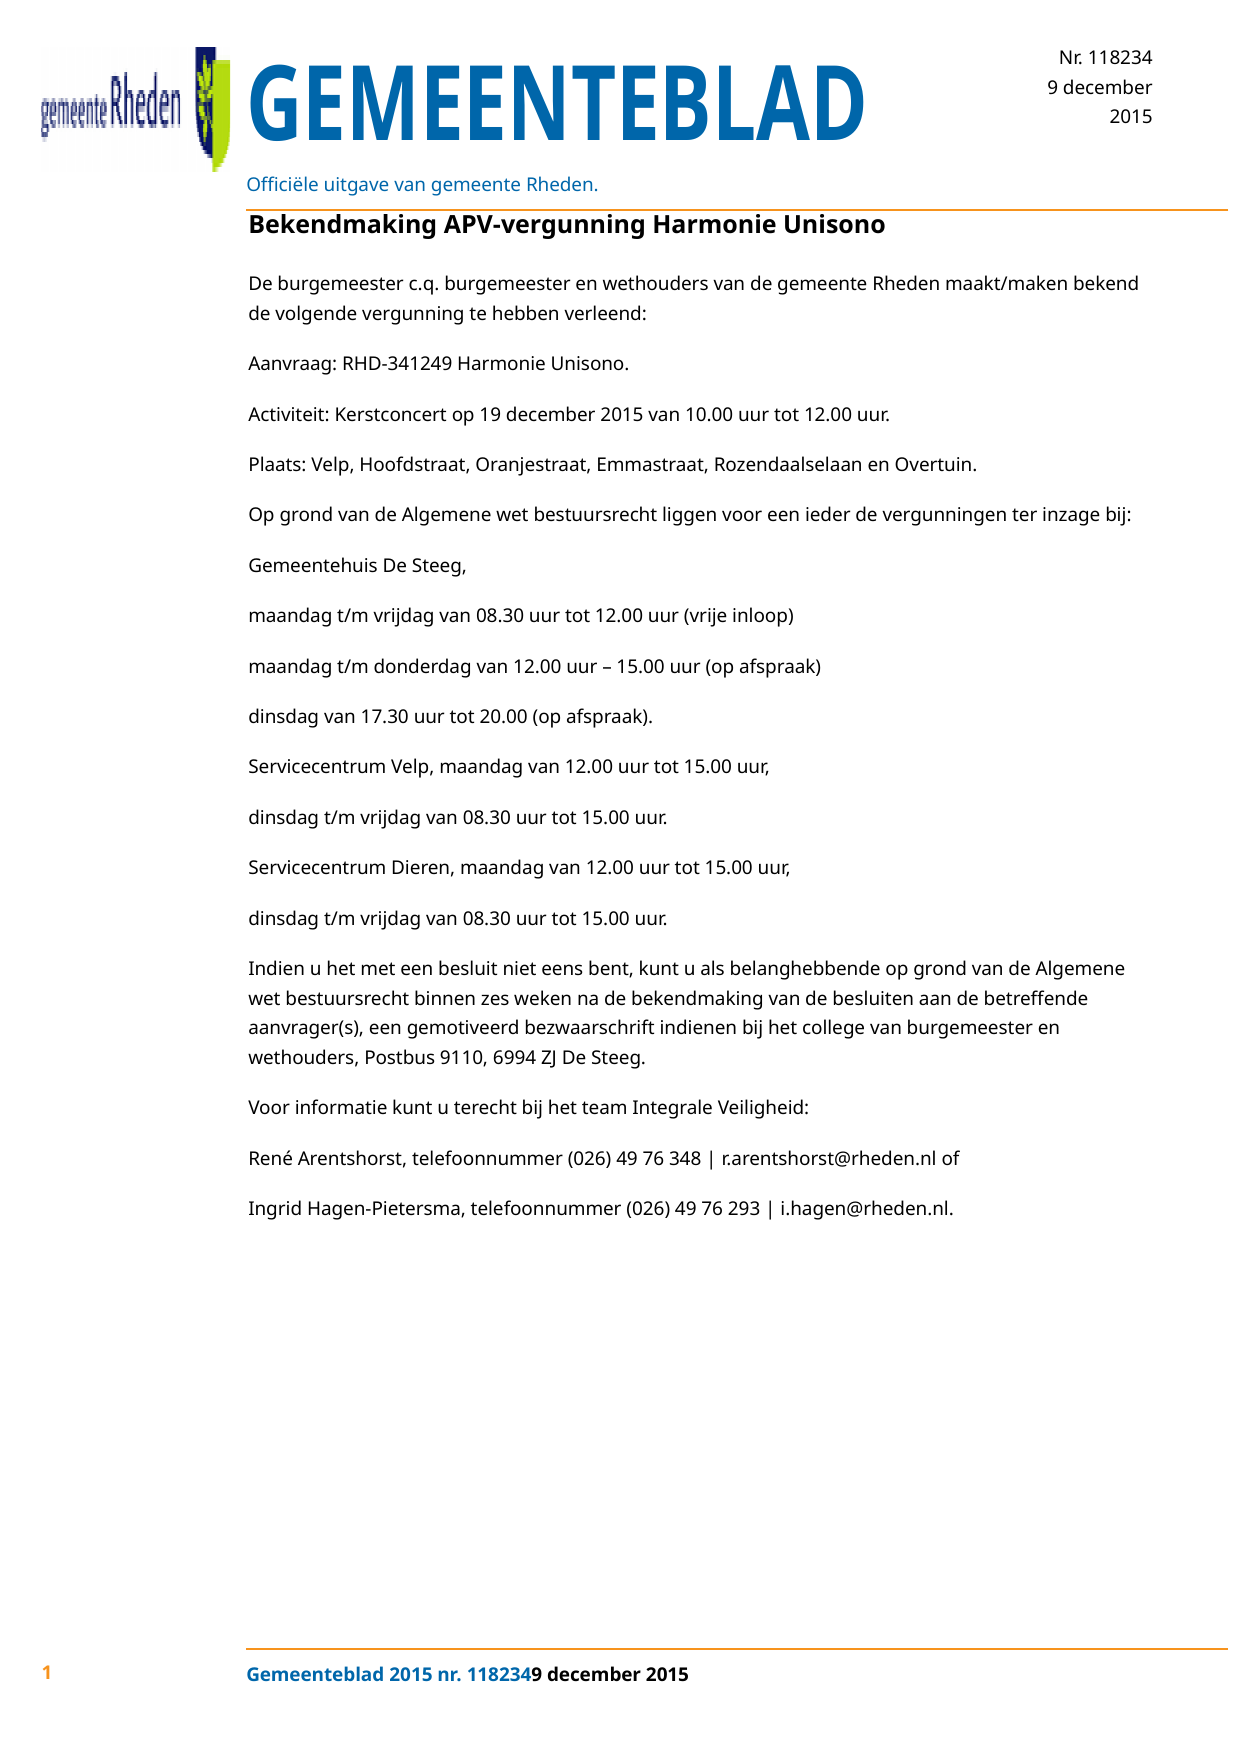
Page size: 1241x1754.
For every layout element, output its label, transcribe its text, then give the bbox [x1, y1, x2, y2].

text dinsdag van 17.30 uur tot 20.00 (op afspraak). [248, 703, 1152, 729]
text Activiteit: Kerstconcert op 19 december 2015 van 10.00 uur tot 12.00 uur. [248, 401, 1152, 426]
picture [41, 47, 231, 172]
text Aanvraag: RHD-341249 Harmonie Unisono. [248, 350, 1152, 376]
text dinsdag t/m vrijdag van 08.30 uur tot 15.00 uur. [248, 905, 1152, 931]
text Op grond van de Algemene wet bestuursrecht liggen voor een ieder de vergunningen ter inzage bij: [248, 502, 1152, 527]
text Bekendmaking APV-vergunning Harmonie Unisono [248, 211, 1152, 241]
text Gemeentehuis De Steeg, [248, 552, 1152, 578]
text Plaats: Velp, Hoofdstraat, Oranjestraat, Emmastraat, Rozendaalselaan en Overtuin. [248, 451, 1152, 477]
text De burgemeester c.q. burgemeester en wethouders van de gemeente Rheden maakt/maken bekend de volgende vergunning te hebben verleend: [248, 270, 1152, 326]
text dinsdag t/m vrijdag van 08.30 uur tot 15.00 uur. [248, 804, 1152, 830]
text Voor informatie kunt u terecht bij het team Integrale Veiligheid: [248, 1094, 1152, 1120]
text René Arentshorst, telefoonnummer (026) 49 76 348 | r.arentshorst@rheden.nl of [248, 1145, 1152, 1171]
text Ingrid Hagen-Pietersma, telefoonnummer (026) 49 76 293 | i.hagen@rheden.nl. [248, 1195, 1152, 1221]
text Servicecentrum Dieren, maandag van 12.00 uur tot 15.00 uur, [248, 854, 1152, 880]
text Indien u het met een besluit niet eens bent, kunt u als belanghebbende op grond van de Algemene wet bestuursrecht binnen zes weken na de bekendmaking van de besluiten aan de betreffende aanvrager(s), een gemotiveerd bezwaarschrift indienen bij het college van burgemeester en wethouders, Postbus 9110, 6994 ZJ De Steeg. [248, 955, 1152, 1070]
text maandag t/m donderdag van 12.00 uur – 15.00 uur (op afspraak) [248, 653, 1152, 678]
text Servicecentrum Velp, maandag van 12.00 uur tot 15.00 uur, [248, 754, 1152, 779]
text maandag t/m vrijdag van 08.30 uur tot 12.00 uur (vrije inloop) [248, 602, 1152, 628]
